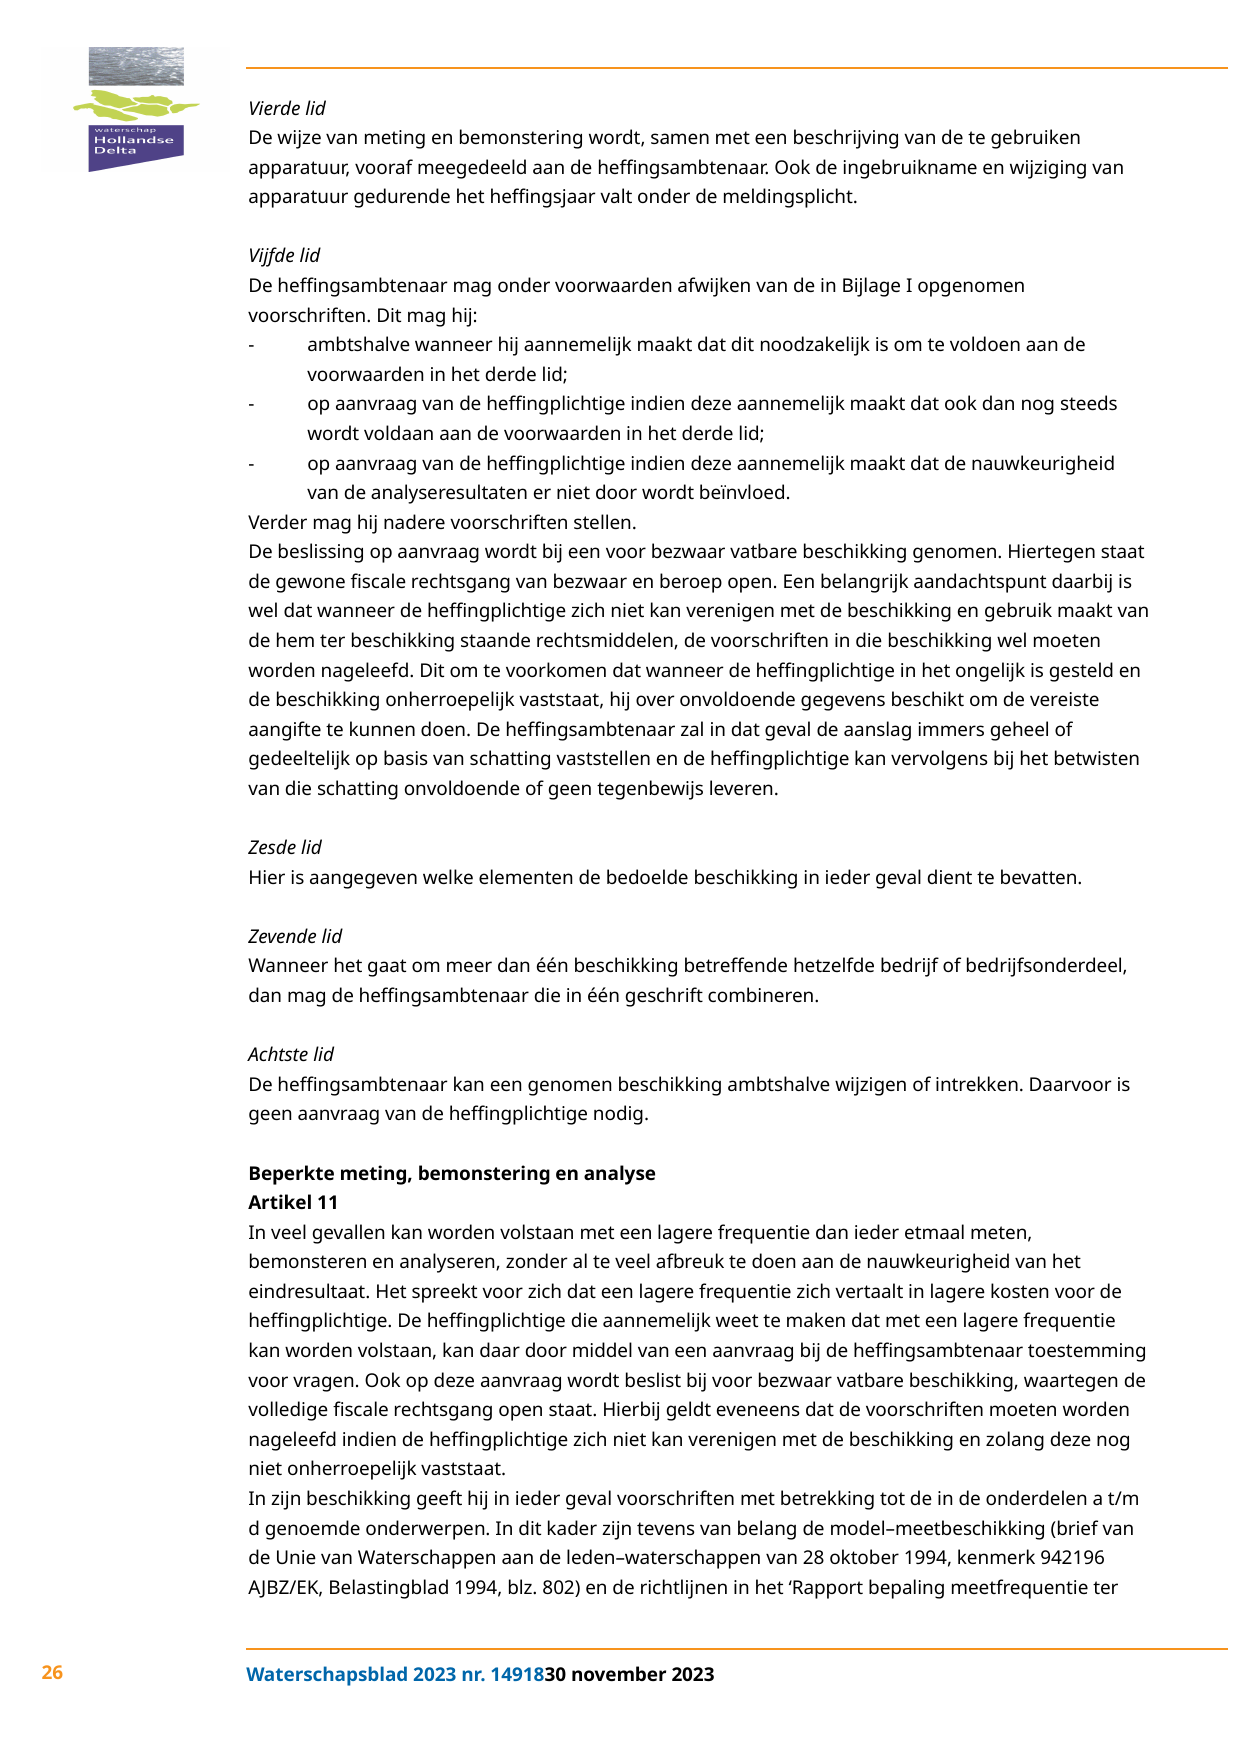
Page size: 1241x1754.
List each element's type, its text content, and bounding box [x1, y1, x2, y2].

text De heffingsambtenaar mag onder voorwaarden afwijken van de in Bijlage I opgenomen voorschriften. Dit mag hij: [248, 272, 1152, 328]
text Hier is aangegeven welke elementen de bedoelde beschikking in ieder geval dient te bevatten. [248, 864, 1152, 890]
text Vijfde lid [248, 243, 1152, 268]
list op aanvraag van de heffingplichtige indien deze aannemelijk maakt dat ook dan nog steeds wordt voldaan aan de voorwaarden in het derde lid; [248, 391, 1152, 446]
text In zijn beschikking geeft hij in ieder geval voorschriften met betrekking tot de in de onderdelen a t/m d genoemde onderwerpen. In dit kader zijn tevens van belang de model–meetbeschikking (brief van de Unie van Waterschappen aan de leden–waterschappen van 28 oktober 1994, kenmerk 942196 AJBZ/EK, Belastingblad 1994, blz. 802) en de richtlijnen in het ‘Rapport bepaling meetfrequentie ter [248, 1485, 1152, 1600]
text De wijze van meting en bemonstering wordt, samen met een beschrijving van de te gebruiken apparatuur, vooraf meegedeeld aan de heffingsambtenaar. Ook de ingebruikname en wijziging van apparatuur gedurende het heffingsjaar valt onder de meldingsplicht. [248, 124, 1152, 209]
text De heffingsambtenaar kan een genomen beschikking ambtshalve wijzigen of intrekken. Daarvoor is geen aanvraag van de heffingplichtige nodig. [248, 1071, 1152, 1126]
text De beslissing op aanvraag wordt bij een voor bezwaar vatbare beschikking genomen. Hiertegen staat de gewone fiscale rechtsgang van bezwaar en beroep open. Een belangrijk aandachtspunt daarbij is wel dat wanneer de heffingplichtige zich niet kan verenigen met de beschikking en gebruik maakt van de hem ter beschikking staande rechtsmiddelen, de voorschriften in die beschikking wel moeten worden nageleefd. Dit om te voorkomen dat wanneer de heffingplichtige in het ongelijk is gesteld en de beschikking onherroepelijk vaststaat, hij over onvoldoende gegevens beschikt om de vereiste aangifte te kunnen doen. De heffingsambtenaar zal in dat geval de aanslag immers geheel of gedeeltelijk op basis van schatting vaststellen en de heffingplichtige kan vervolgens bij het betwisten van die schatting onvoldoende of geen tegenbewijs leveren. [248, 538, 1152, 801]
text Zesde lid [248, 834, 1152, 860]
text Beperkte meting, bemonstering en analyse [248, 1160, 1152, 1186]
text In veel gevallen kan worden volstaan met een lagere frequentie dan ieder etmaal meten, bemonsteren en analyseren, zonder al te veel afbreuk te doen aan de nauwkeurigheid van het eindresultaat. Het spreekt voor zich dat een lagere frequentie zich vertaalt in lagere kosten voor de heffingplichtige. De heffingplichtige die aannemelijk weet te maken dat met een lagere frequentie kan worden volstaan, kan daar door middel van een aanvraag bij de heffingsambtenaar toestemming voor vragen. Ook op deze aanvraag wordt beslist bij voor bezwaar vatbare beschikking, waartegen de volledige fiscale rechtsgang open staat. Hierbij geldt eveneens dat de voorschriften moeten worden nageleefd indien de heffingplichtige zich niet kan verenigen met de beschikking en zolang deze nog niet onherroepelijk vaststaat. [248, 1219, 1152, 1481]
text Verder mag hij nadere voorschriften stellen. [248, 509, 1152, 535]
text Zevende lid [248, 923, 1152, 949]
list op aanvraag van de heffingplichtige indien deze aannemelijk maakt dat de nauwkeurigheid van de analyseresultaten er niet door wordt beïnvloed. [248, 450, 1152, 505]
picture [41, 47, 231, 172]
text Artikel 11 [248, 1189, 1152, 1215]
text Vierde lid [248, 95, 1152, 121]
text Wanneer het gaat om meer dan één beschikking betreffende hetzelfde bedrijf of bedrijfsonderdeel, dan mag de heffingsambtenaar die in één geschrift combineren. [248, 953, 1152, 1008]
list ambtshalve wanneer hij aannemelijk maakt dat dit noodzakelijk is om te voldoen aan de voorwaarden in het derde lid; [248, 331, 1152, 387]
text Achtste lid [248, 1041, 1152, 1067]
